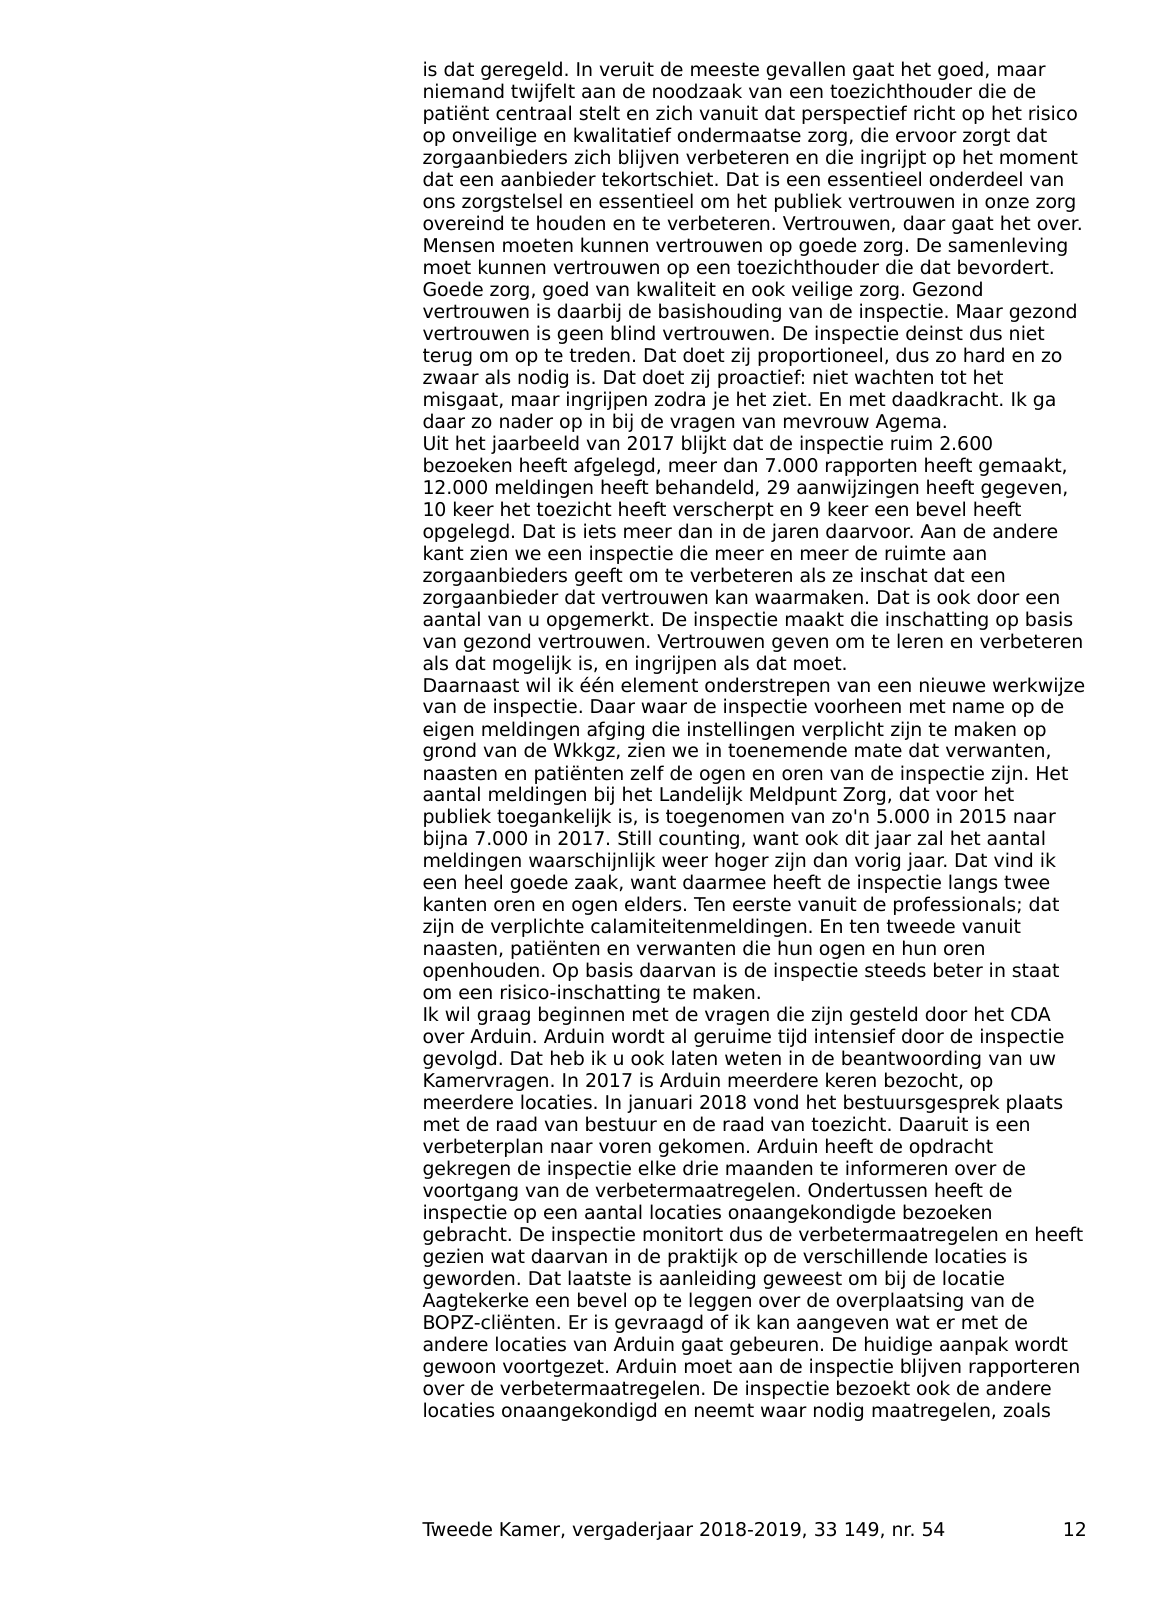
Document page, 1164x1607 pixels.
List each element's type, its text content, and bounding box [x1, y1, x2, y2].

text Ik wil graag beginnen met de vragen die zijn gesteld door het CDA over Arduin. Arduin wordt al geruime tijd intensief door de inspectie gevolgd. Dat heb ik u ook laten weten in de beantwoording van uw Kamervragen. In 2017 is Arduin meerdere keren bezocht, op meerdere locaties. In januari 2018 vond het bestuursgesprek plaats met de raad van bestuur en de raad van toezicht. Daaruit is een verbeterplan naar voren gekomen. Arduin heeft de opdracht gekregen de inspectie elke drie maanden te informeren over de voortgang van de verbetermaatregelen. Ondertussen heeft de inspectie op een aantal locaties onaangekondigde bezoeken gebracht. De inspectie monitort dus de verbetermaatregelen en heeft gezien wat daarvan in de praktijk op de verschillende locaties is geworden. Dat laatste is aanleiding geweest om bij de locatie Aagtekerke een bevel op te leggen over de overplaatsing van de BOPZ-cliënten. Er is gevraagd of ik kan aangeven wat er met de andere locaties van Arduin gaat gebeuren. De huidige aanpak wordt gewoon voortgezet. Arduin moet aan de inspectie blijven rapporteren over de verbetermaatregelen. De inspectie bezoekt ook de andere locaties onaangekondigd en neemt waar nodig maatregelen, zoals [422, 1004, 1087, 1422]
text Uit het jaarbeeld van 2017 blijkt dat de inspectie ruim 2.600 bezoeken heeft afgelegd, meer dan 7.000 rapporten heeft gemaakt, 12.000 meldingen heeft behandeld, 29 aanwijzingen heeft gegeven, 10 keer het toezicht heeft verscherpt en 9 keer een bevel heeft opgelegd. Dat is iets meer dan in de jaren daarvoor. Aan de andere kant zien we een inspectie die meer en meer de ruimte aan zorgaanbieders geeft om te verbeteren als ze inschat dat een zorgaanbieder dat vertrouwen kan waarmaken. Dat is ook door een aantal van u opgemerkt. De inspectie maakt die inschatting op basis van gezond vertrouwen. Vertrouwen geven om te leren en verbeteren als dat mogelijk is, en ingrijpen als dat moet. [422, 433, 1087, 674]
text Daarnaast wil ik één element onderstrepen van een nieuwe werkwijze van de inspectie. Daar waar de inspectie voorheen met name op de eigen meldingen afging die instellingen verplicht zijn te maken op grond van de Wkkgz, zien we in toenemende mate dat verwanten, naasten en patiënten zelf de ogen en oren van de inspectie zijn. Het aantal meldingen bij het Landelijk Meldpunt Zorg, dat voor het publiek toegankelijk is, is toegenomen van zo'n 5.000 in 2015 naar bijna 7.000 in 2017. Still counting, want ook dit jaar zal het aantal meldingen waarschijnlijk weer hoger zijn dan vorig jaar. Dat vind ik een heel goede zaak, want daarmee heeft de inspectie langs twee kanten oren en ogen elders. Ten eerste vanuit de professionals; dat zijn de verplichte calamiteitenmeldingen. En ten tweede vanuit naasten, patiënten en verwanten die hun ogen en hun oren openhouden. Op basis daarvan is de inspectie steeds beter in staat om een risico-inschatting te maken. [422, 674, 1087, 1004]
text is dat geregeld. In veruit de meeste gevallen gaat het goed, maar niemand twijfelt aan de noodzaak van een toezichthouder die de patiënt centraal stelt en zich vanuit dat perspectief richt op het risico op onveilige en kwalitatief ondermaatse zorg, die ervoor zorgt dat zorgaanbieders zich blijven verbeteren en die ingrijpt op het moment dat een aanbieder tekortschiet. Dat is een essentieel onderdeel van ons zorgstelsel en essentieel om het publiek vertrouwen in onze zorg overeind te houden en te verbeteren. Vertrouwen, daar gaat het over. Mensen moeten kunnen vertrouwen op goede zorg. De samenleving moet kunnen vertrouwen op een toezichthouder die dat bevordert. Goede zorg, goed van kwaliteit en ook veilige zorg. Gezond vertrouwen is daarbij de basishouding van de inspectie. Maar gezond vertrouwen is geen blind vertrouwen. De inspectie deinst dus niet terug om op te treden. Dat doet zij proportioneel, dus zo hard en zo zwaar als nodig is. Dat doet zij proactief: niet wachten tot het misgaat, maar ingrijpen zodra je het ziet. En met daadkracht. Ik ga daar zo nader op in bij de vragen van mevrouw Agema. [422, 59, 1087, 433]
